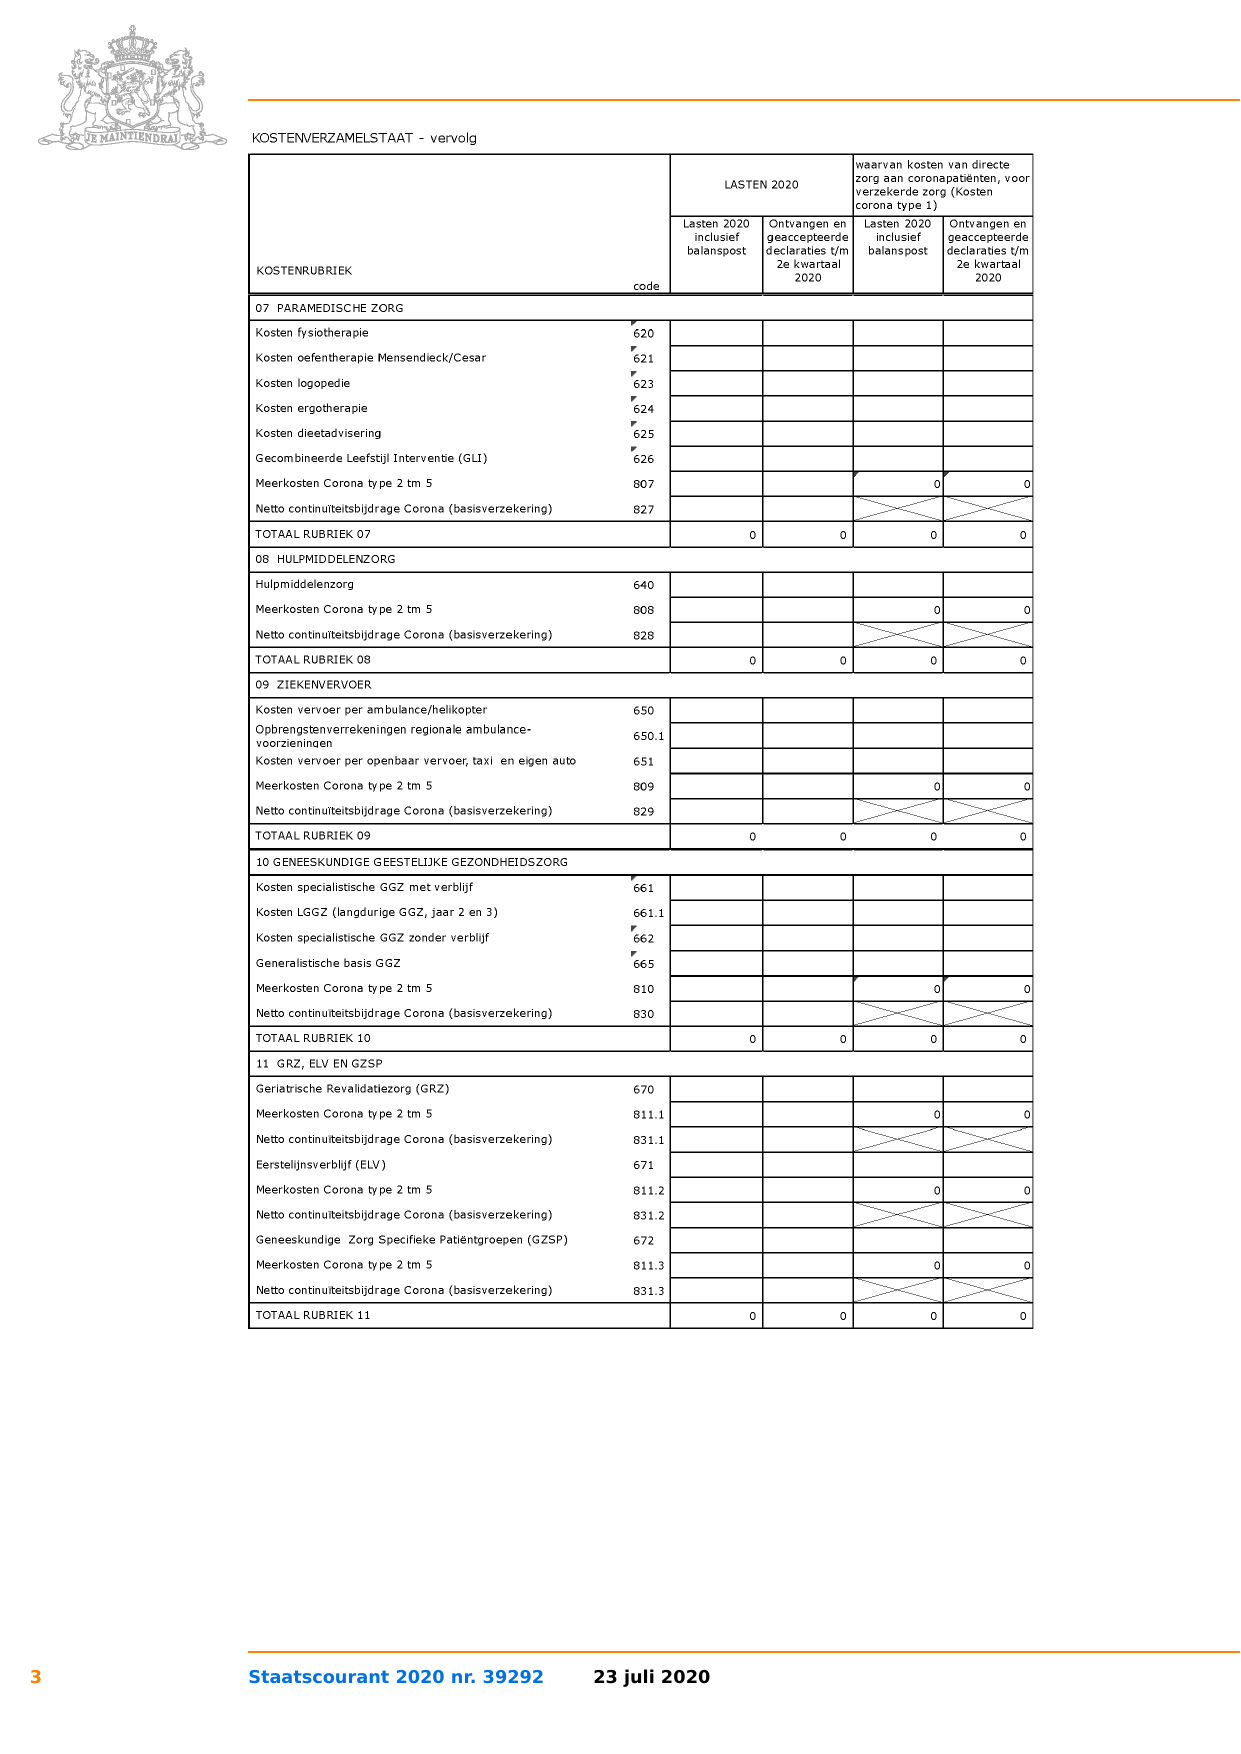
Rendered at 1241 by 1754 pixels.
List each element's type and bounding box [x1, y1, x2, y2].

picture [38, 25, 227, 150]
picture [248, 130, 1034, 1329]
